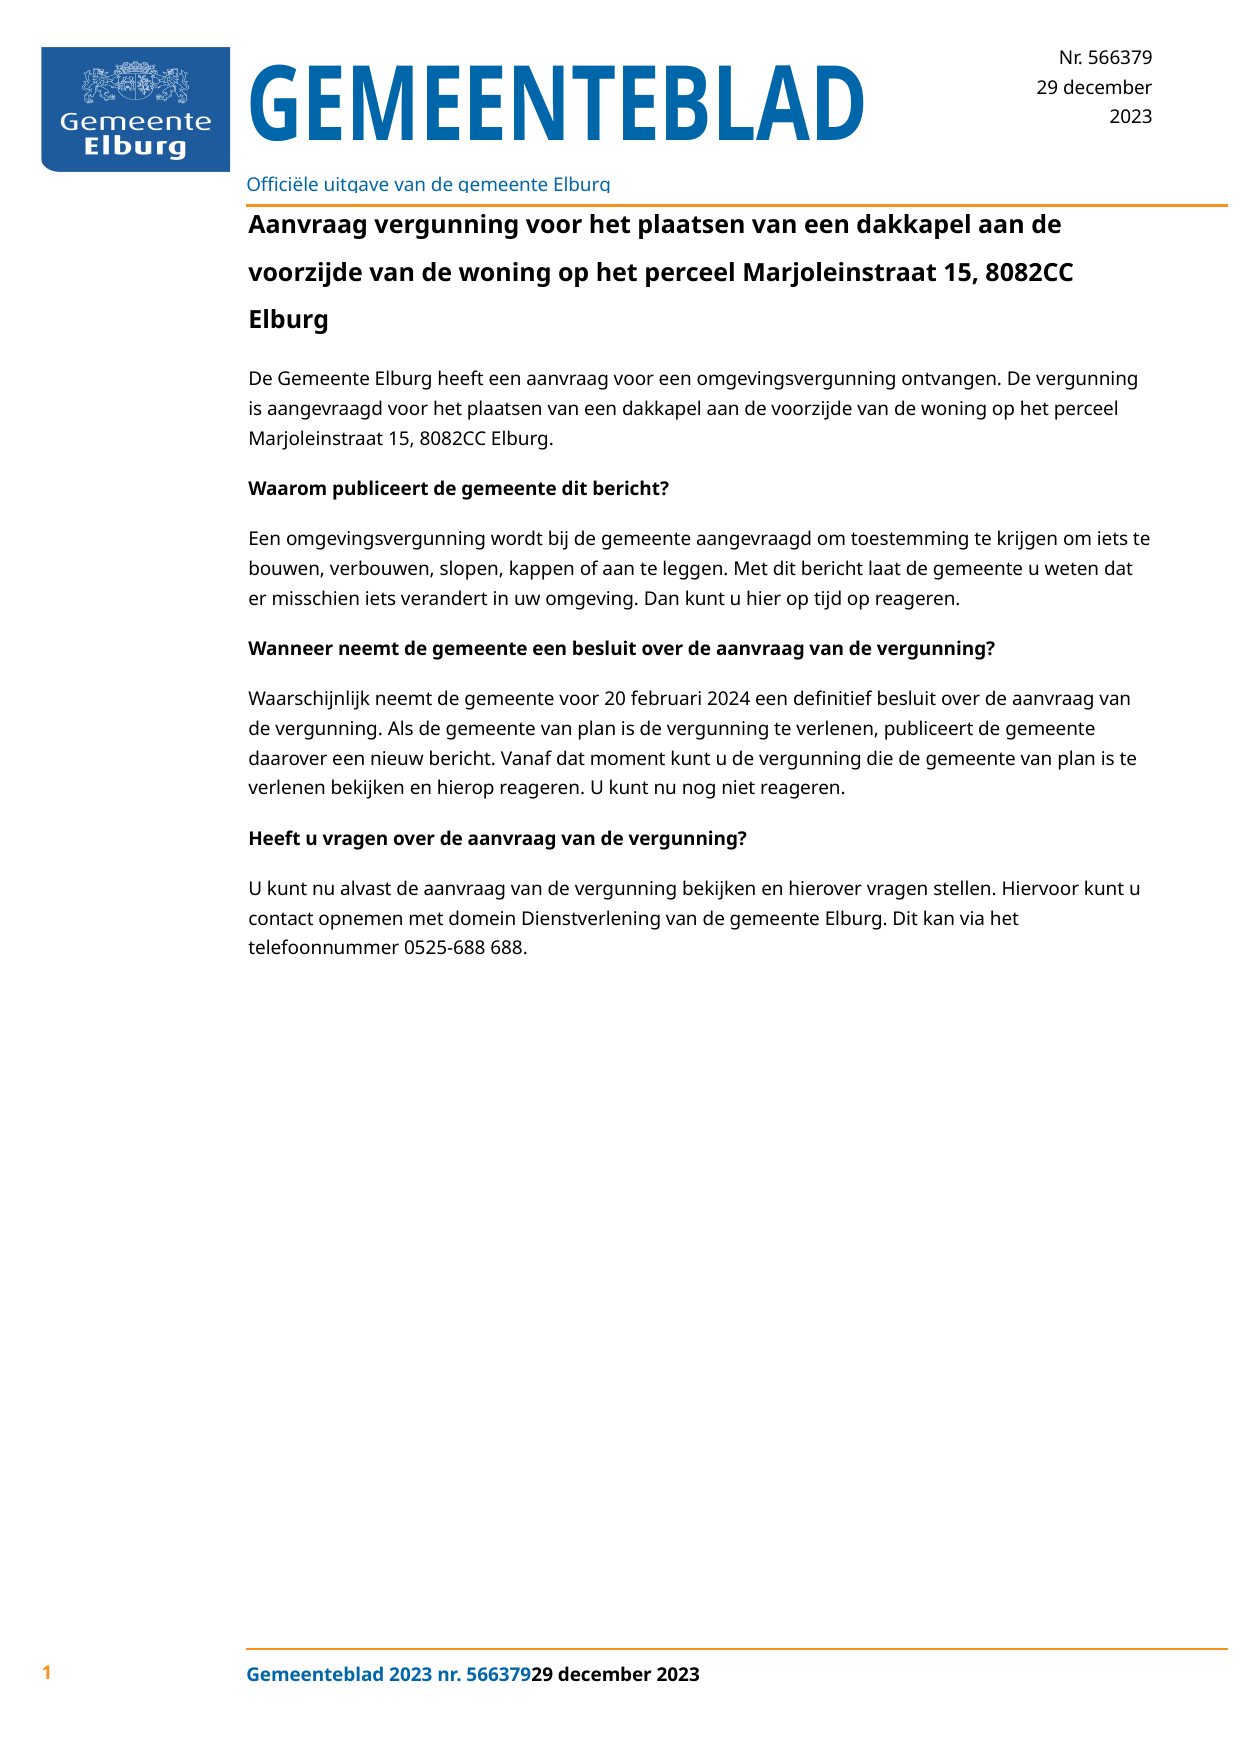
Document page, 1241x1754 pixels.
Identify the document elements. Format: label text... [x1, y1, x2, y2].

text U kunt nu alvast de aanvraag van de vergunning bekijken en hierover vragen stellen. Hiervoor kunt u contact opnemen met domein Dienstverlening van de gemeente Elburg. Dit kan via het telefoonnummer 0525-688 688. [248, 875, 1152, 960]
text Wanneer neemt de gemeente een besluit over de aanvraag van de vergunning? [248, 635, 1152, 661]
text De Gemeente Elburg heeft een aanvraag voor een omgevingsvergunning ontvangen. De vergunning is aangevraagd voor het plaatsen van een dakkapel aan de voorzijde van de woning op het perceel Marjoleinstraat 15, 8082CC Elburg. [248, 366, 1152, 450]
text Een omgevingsvergunning wordt bij de gemeente aangevraagd om toestemming te krijgen om iets te bouwen, verbouwen, slopen, kappen of aan te leggen. Met dit bericht laat de gemeente u weten dat er misschien iets verandert in uw omgeving. Dan kunt u hier op tijd op reageren. [248, 526, 1152, 610]
text Aanvraag vergunning voor het plaatsen van een dakkapel aan de voorzijde van de woning op het perceel Marjoleinstraat 15, 8082CC Elburg [248, 207, 1152, 336]
picture [41, 47, 231, 172]
text Waarschijnlijk neemt de gemeente voor 20 februari 2024 een definitief besluit over de aanvraag van de vergunning. Als de gemeente van plan is de vergunning te verlenen, publiceert de gemeente daarover een nieuw bericht. Vanaf dat moment kunt u de vergunning die de gemeente van plan is te verlenen bekijken en hierop reageren. U kunt nu nog niet reageren. [248, 686, 1152, 800]
text Heeft u vragen over de aanvraag van de vergunning? [248, 825, 1152, 850]
text Waarom publiceert de gemeente dit bericht? [248, 475, 1152, 501]
